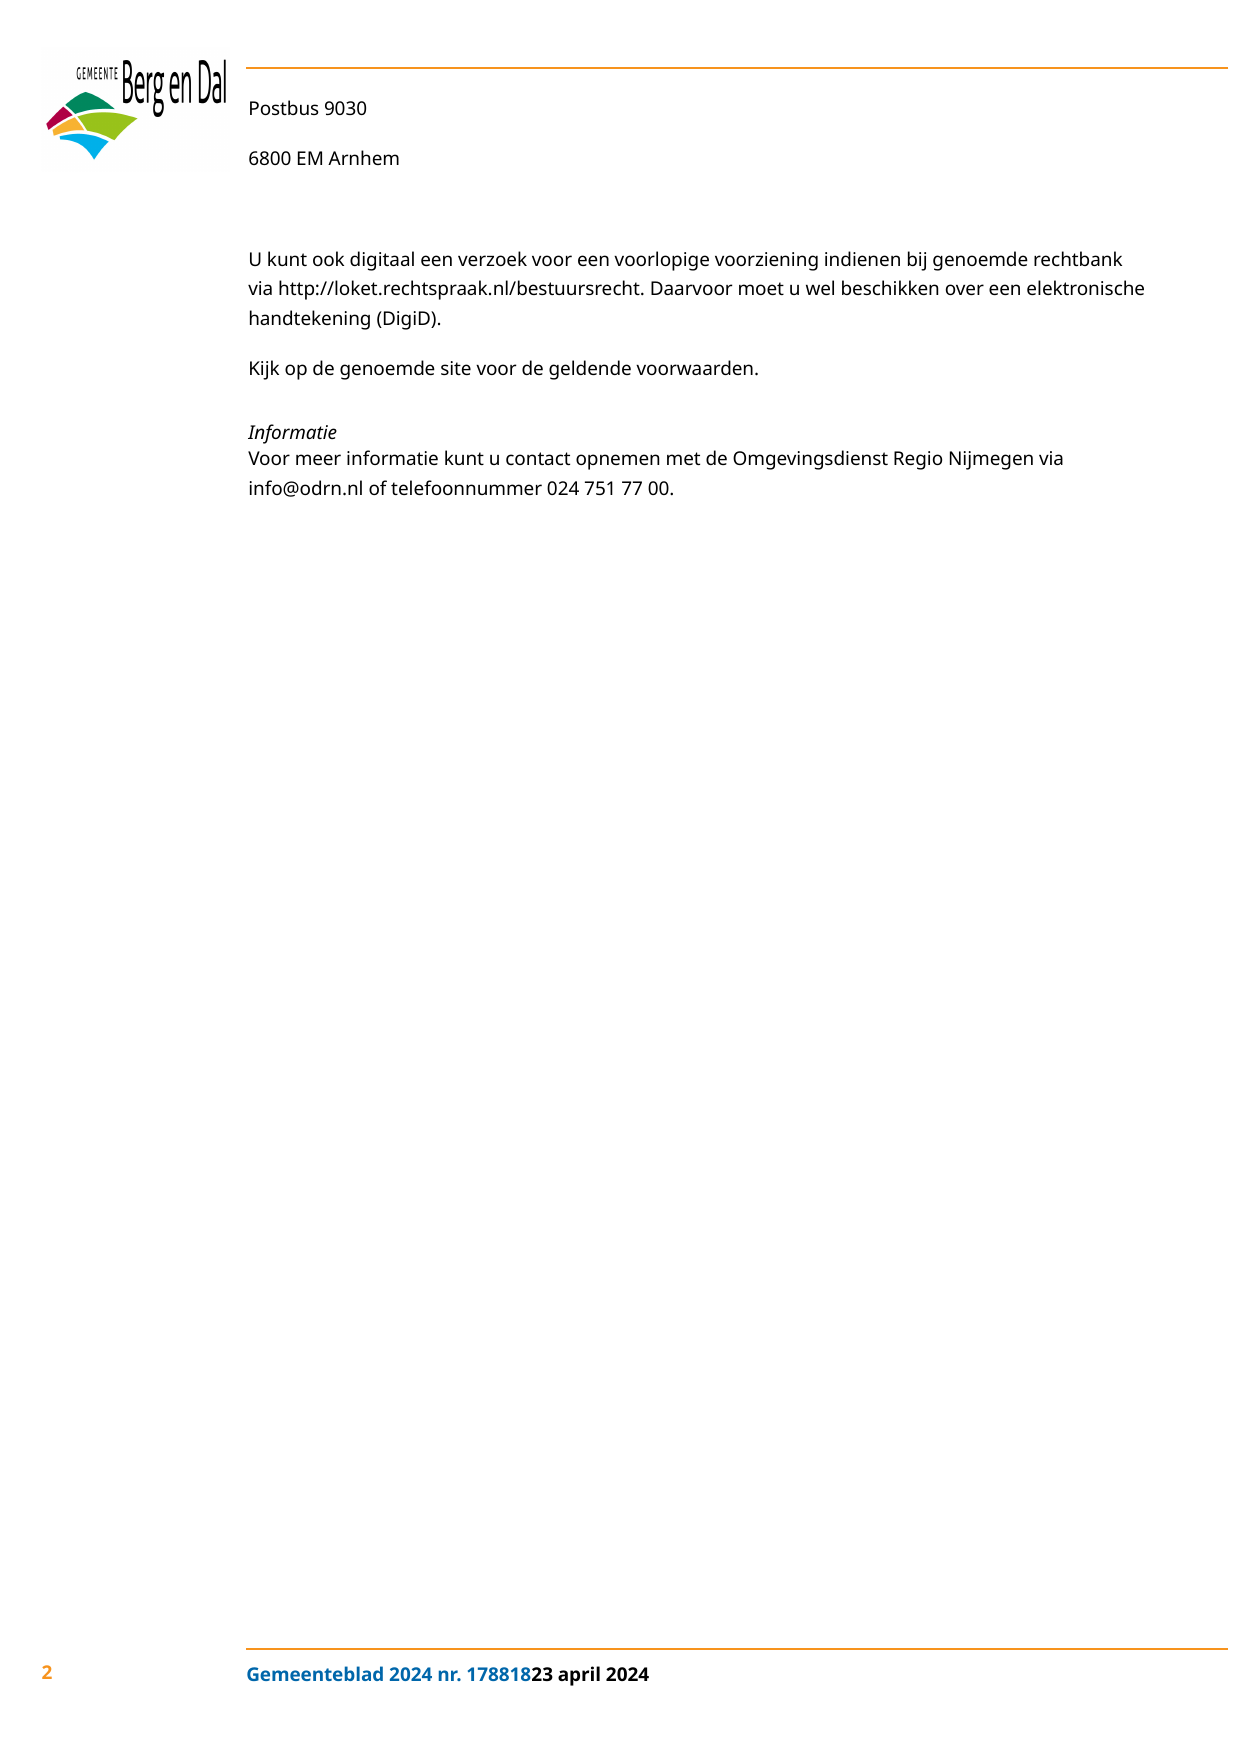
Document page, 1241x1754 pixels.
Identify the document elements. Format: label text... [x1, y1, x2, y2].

text Voor meer informatie kunt u contact opnemen met de Omgevingsdienst Regio Nijmegen via info@odrn.nl of telefoonnummer 024 751 77 00. [248, 445, 1152, 501]
text U kunt ook digitaal een verzoek voor een voorlopige voorziening indienen bij genoemde rechtbank via http://loket.rechtspraak.nl/bestuursrecht. Daarvoor moet u wel beschikken over een elektronische handtekening (DigiD). [248, 246, 1152, 331]
text Informatie [248, 419, 1152, 445]
picture [41, 47, 231, 172]
text Kijk op de genoemde site voor de geldende voorwaarden. [248, 356, 1152, 381]
text Postbus 9030 [248, 95, 1152, 121]
text 6800 EM Arnhem [248, 145, 1152, 171]
